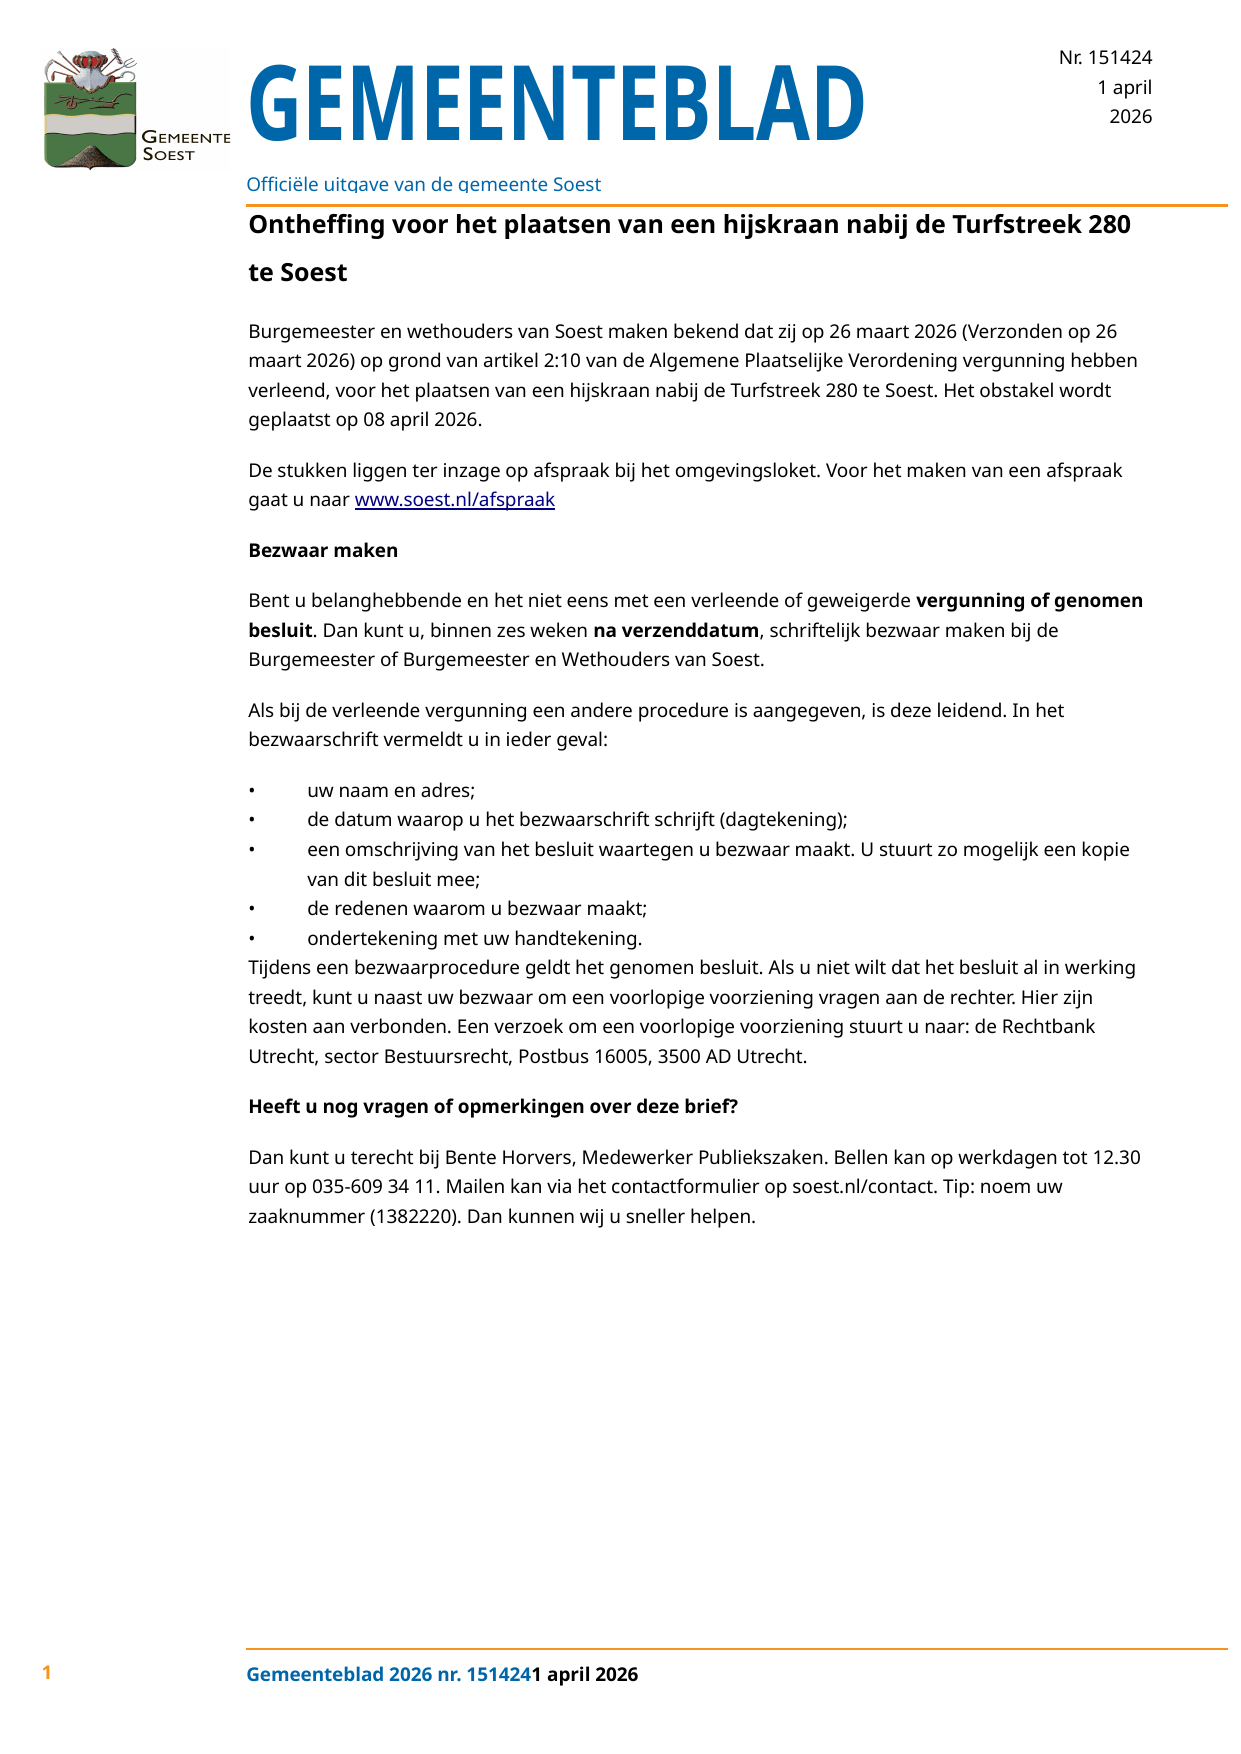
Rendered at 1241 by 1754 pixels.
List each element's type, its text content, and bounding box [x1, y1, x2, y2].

text Burgemeester en wethouders van Soest maken bekend dat zij op 26 maart 2026 (Verzonden op 26 maart 2026) op grond van artikel 2:10 van de Algemene Plaatselijke Verordening vergunning hebben verleend, voor het plaatsen van een hijskraan nabij de Turfstreek 280 te Soest. Het obstakel wordt geplaatst op 08 april 2026. [248, 318, 1152, 432]
text Als bij de verleende vergunning een andere procedure is aangegeven, is deze leidend. In het bezwaarschrift vermeldt u in ieder geval: [248, 697, 1152, 752]
text Dan kunt u terecht bij Bente Horvers, Medewerker Publiekszaken. Bellen kan op werkdagen tot 12.30 uur op 035-609 34 11. Mailen kan via het contactformulier op soest.nl/contact. Tip: noem uw zaaknummer (1382220). Dan kunnen wij u sneller helpen. [248, 1144, 1152, 1229]
text De stukken liggen ter inzage op afspraak bij het omgevingsloket. Voor het maken van een afspraak gaat u naar www.soest.nl/afspraak [248, 457, 1152, 512]
list uw naam en adres; [248, 777, 1152, 803]
text Heeft u nog vragen of opmerkingen over deze brief? [248, 1094, 1152, 1119]
list ondertekening met uw handtekening. [248, 925, 1152, 951]
text Ontheffing voor het plaatsen van een hijskraan nabij de Turfstreek 280 te Soest [248, 207, 1152, 288]
list de redenen waarom u bezwaar maakt; [248, 895, 1152, 921]
picture [41, 47, 231, 172]
text Bezwaar maken [248, 537, 1152, 563]
list de datum waarop u het bezwaarschrift schrijft (dagtekening); [248, 807, 1152, 832]
text Tijdens een bezwaarprocedure geldt het genomen besluit. Als u niet wilt dat het besluit al in werking treedt, kunt u naast uw bezwaar om een voorlopige voorziening vragen aan de rechter. Hier zijn kosten aan verbonden. Een verzoek om een voorlopige voorziening stuurt u naar: de Rechtbank Utrecht, sector Bestuursrecht, Postbus 16005, 3500 AD Utrecht. [248, 954, 1152, 1069]
text Bent u belanghebbende en het niet eens met een verleende of geweigerde vergunning of genomen besluit. Dan kunt u, binnen zes weken na verzenddatum, schriftelijk bezwaar maken bij de Burgemeester of Burgemeester en Wethouders van Soest. [248, 587, 1152, 672]
list een omschrijving van het besluit waartegen u bezwaar maakt. U stuurt zo mogelijk een kopie van dit besluit mee; [248, 836, 1152, 892]
